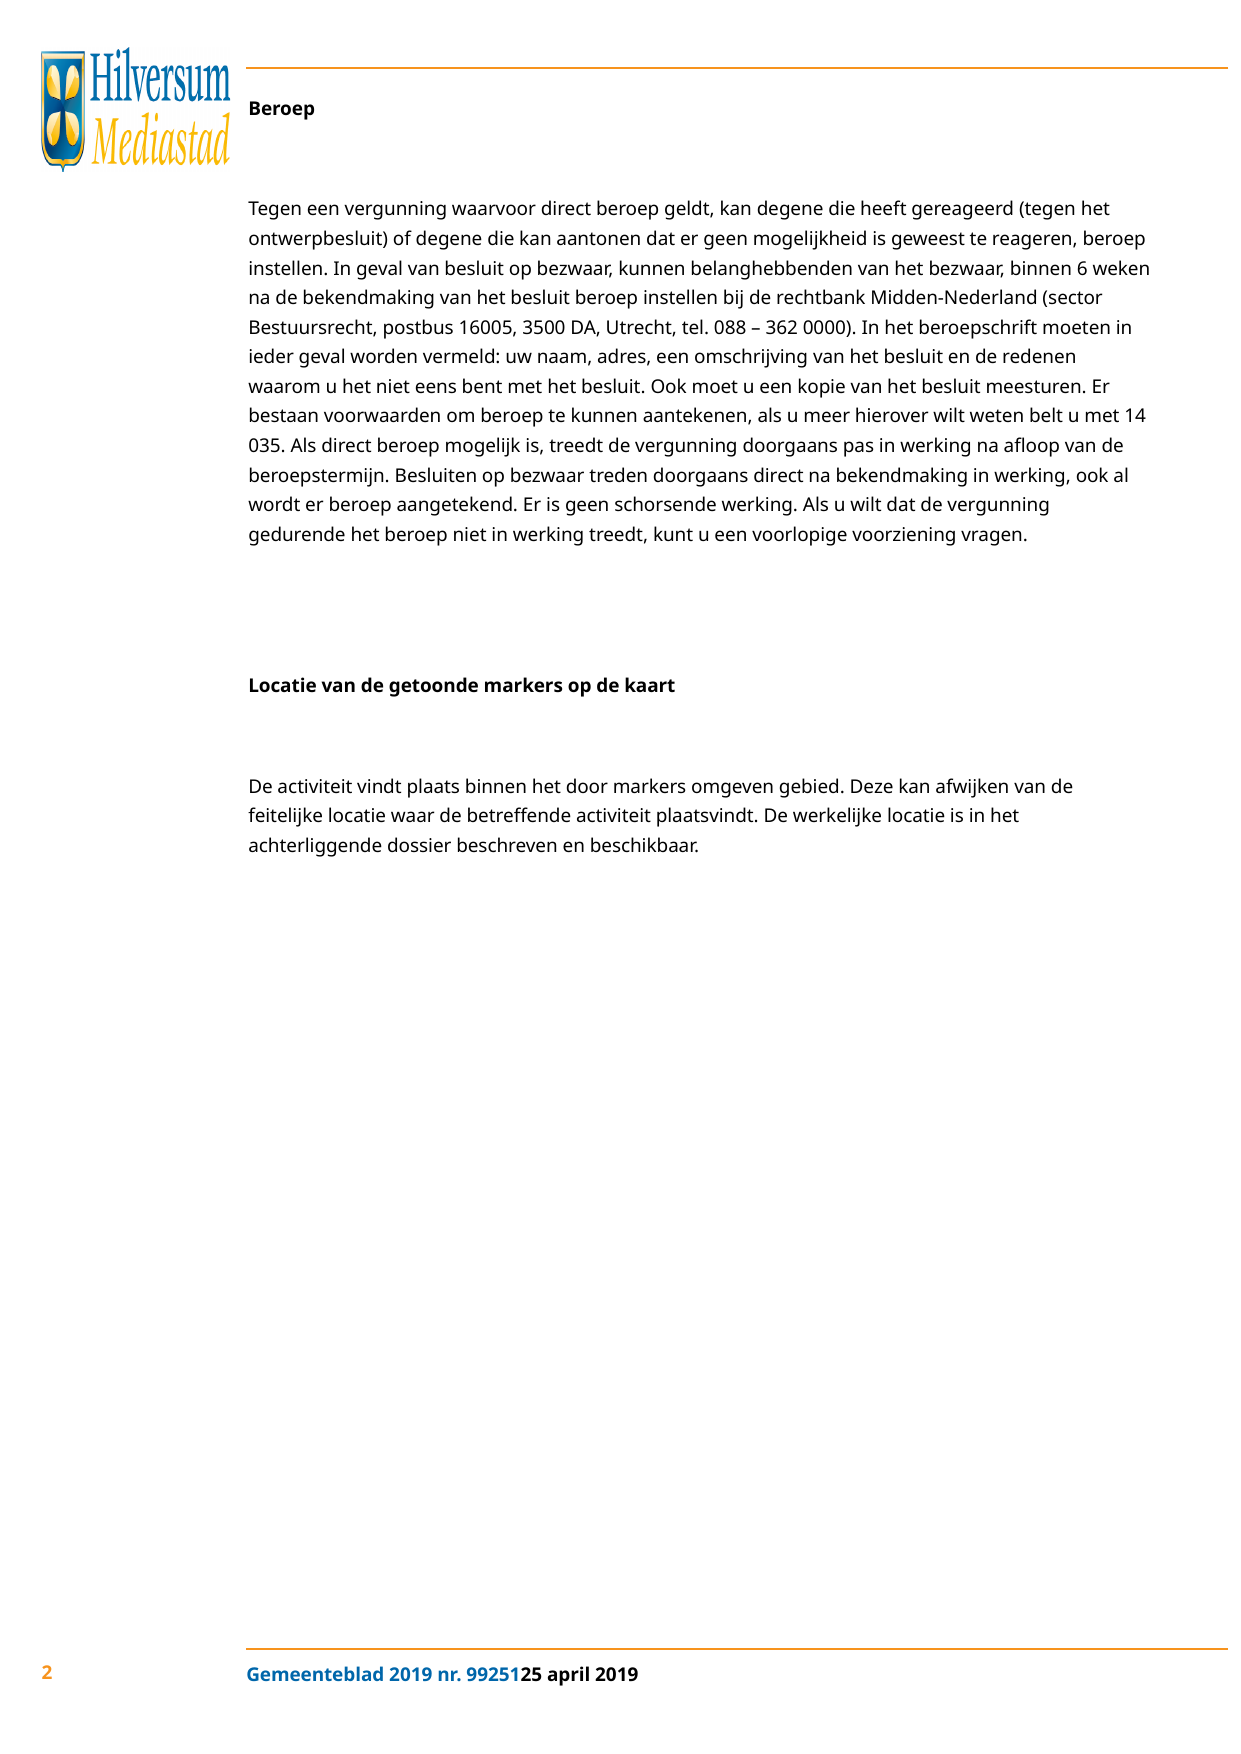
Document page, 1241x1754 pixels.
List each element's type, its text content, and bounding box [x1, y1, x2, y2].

text Locatie van de getoonde markers op de kaart [248, 672, 1152, 698]
picture [41, 47, 231, 172]
text Beroep [248, 95, 1152, 121]
text Tegen een vergunning waarvoor direct beroep geldt, kan degene die heeft gereageerd (tegen het ontwerpbesluit) of degene die kan aantonen dat er geen mogelijkheid is geweest te reageren, beroep instellen. In geval van besluit op bezwaar, kunnen belanghebbenden van het bezwaar, binnen 6 weken na de bekendmaking van het besluit beroep instellen bij de rechtbank Midden-Nederland (sector Bestuursrecht, postbus 16005, 3500 DA, Utrecht, tel. 088 – 362 0000). In het beroepschrift moeten in ieder geval worden vermeld: uw naam, adres, een omschrijving van het besluit en de redenen waarom u het niet eens bent met het besluit. Ook moet u een kopie van het besluit meesturen. Er bestaan voorwaarden om beroep te kunnen aantekenen, als u meer hierover wilt weten belt u met 14 035. Als direct beroep mogelijk is, treedt de vergunning doorgaans pas in werking na afloop van de beroepstermijn. Besluiten op bezwaar treden doorgaans direct na bekendmaking in werking, ook al wordt er beroep aangetekend. Er is geen schorsende werking. Als u wilt dat de vergunning gedurende het beroep niet in werking treedt, kunt u een voorlopige voorziening vragen. [248, 196, 1152, 547]
text De activiteit vindt plaats binnen het door markers omgeven gebied. Deze kan afwijken van de feitelijke locatie waar de betreffende activiteit plaatsvindt. De werkelijke locatie is in het achterliggende dossier beschreven en beschikbaar. [248, 773, 1152, 858]
